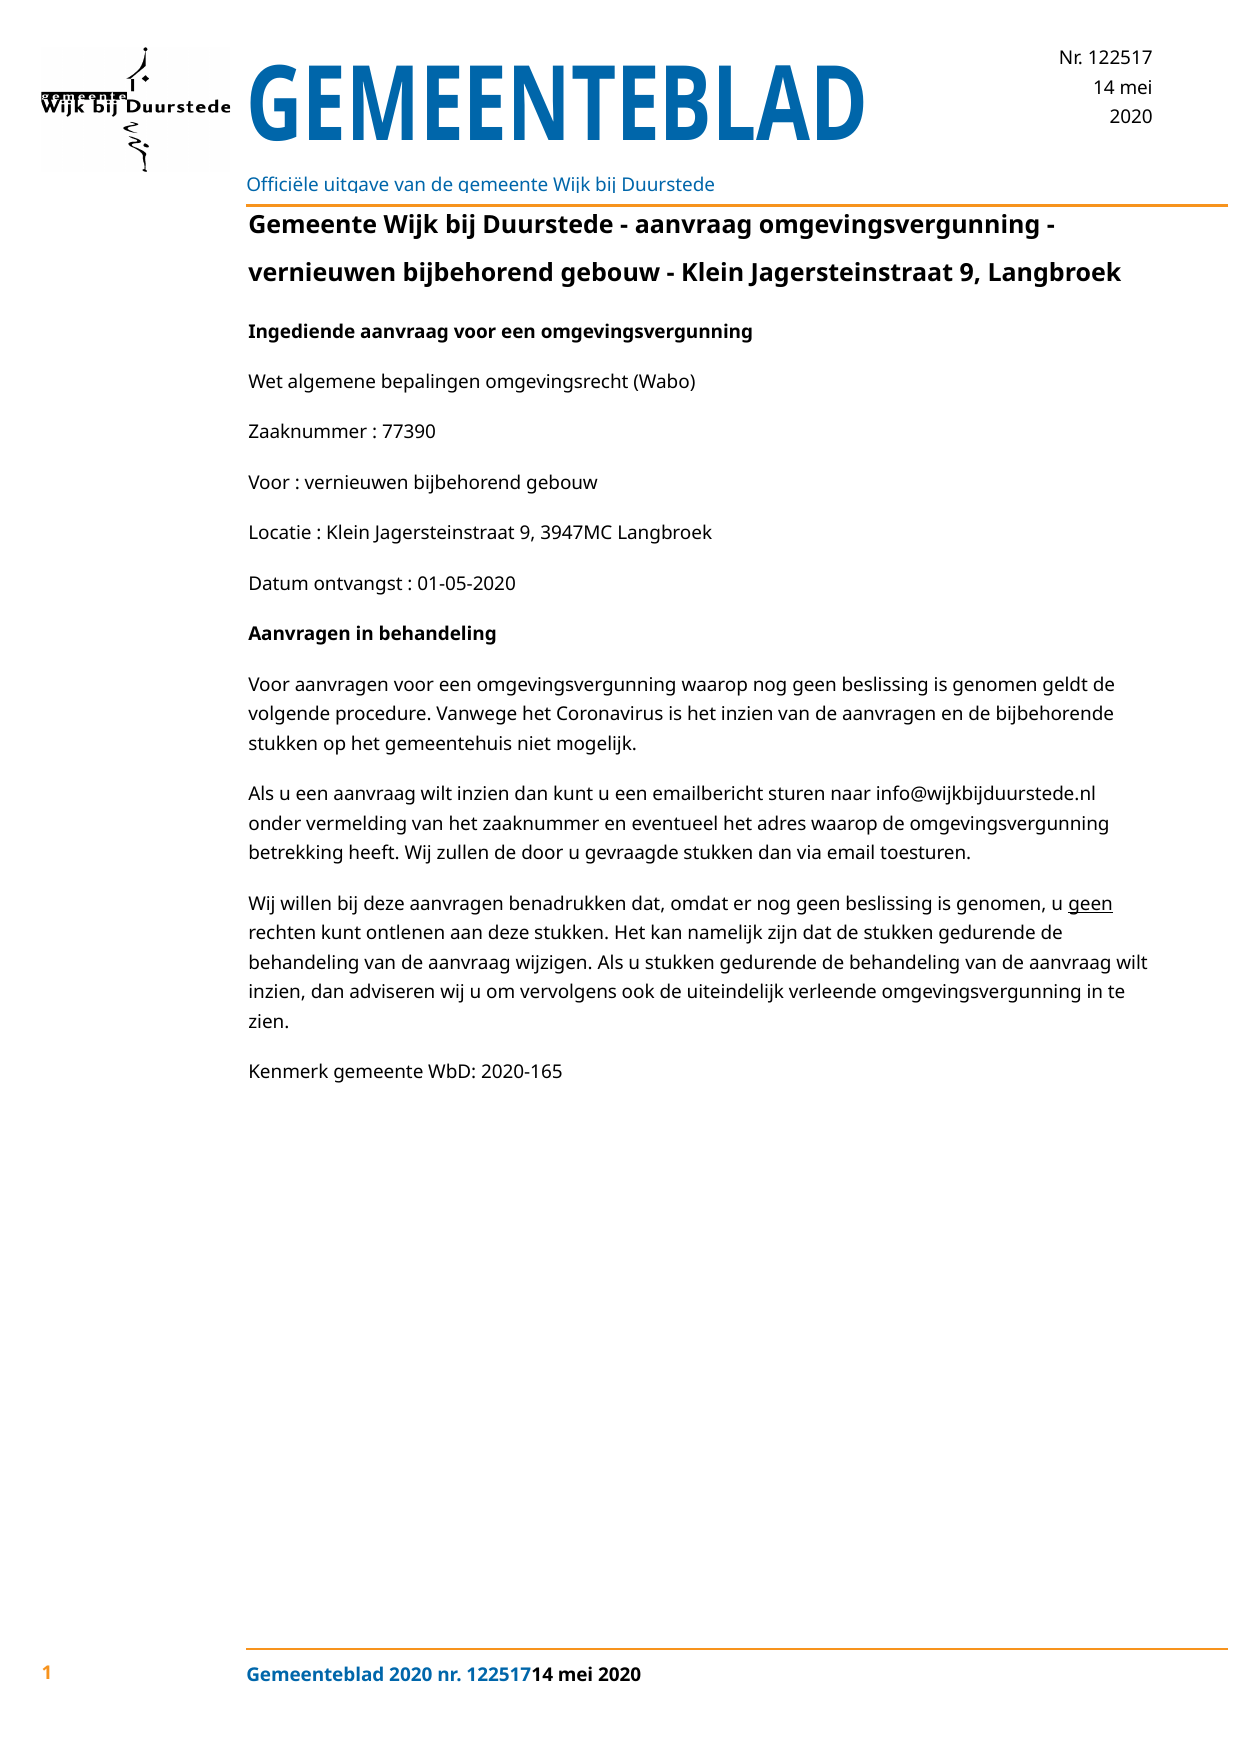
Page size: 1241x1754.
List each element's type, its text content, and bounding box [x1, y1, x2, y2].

text Voor aanvragen voor een omgevingsvergunning waarop nog geen beslissing is genomen geldt de volgende procedure. Vanwege het Coronavirus is het inzien van de aanvragen en de bijbehorende stukken op het gemeentehuis niet mogelijk. [248, 671, 1152, 756]
text Wet algemene bepalingen omgevingsrecht (Wabo) [248, 368, 1152, 394]
text Kenmerk gemeente WbD: 2020-165 [248, 1059, 1152, 1084]
text Voor : vernieuwen bijbehorend gebouw [248, 469, 1152, 495]
text Locatie : Klein Jagersteinstraat 9, 3947MC Langbroek [248, 519, 1152, 545]
text Datum ontvangst : 01-05-2020 [248, 570, 1152, 596]
text Aanvragen in behandeling [248, 620, 1152, 646]
text Wij willen bij deze aanvragen benadrukken dat, omdat er nog geen beslissing is genomen, u geen rechten kunt ontlenen aan deze stukken. Het kan namelijk zijn dat de stukken gedurende de behandeling van de aanvraag wijzigen. Als u stukken gedurende de behandeling van de aanvraag wilt inzien, dan adviseren wij u om vervolgens ook de uiteindelijk verleende omgevingsvergunning in te zien. [248, 890, 1152, 1034]
text Gemeente Wijk bij Duurstede - aanvraag omgevingsvergunning - vernieuwen bijbehorend gebouw - Klein Jagersteinstraat 9, Langbroek [248, 207, 1152, 288]
text Ingediende aanvraag voor een omgevingsvergunning [248, 318, 1152, 344]
text Zaaknummer : 77390 [248, 419, 1152, 444]
picture [41, 47, 231, 172]
text Als u een aanvraag wilt inzien dan kunt u een emailbericht sturen naar info@wijkbijduurstede.nl onder vermelding van het zaaknummer en eventueel het adres waarop de omgevingsvergunning betrekking heeft. Wij zullen de door u gevraagde stukken dan via email toesturen. [248, 780, 1152, 865]
